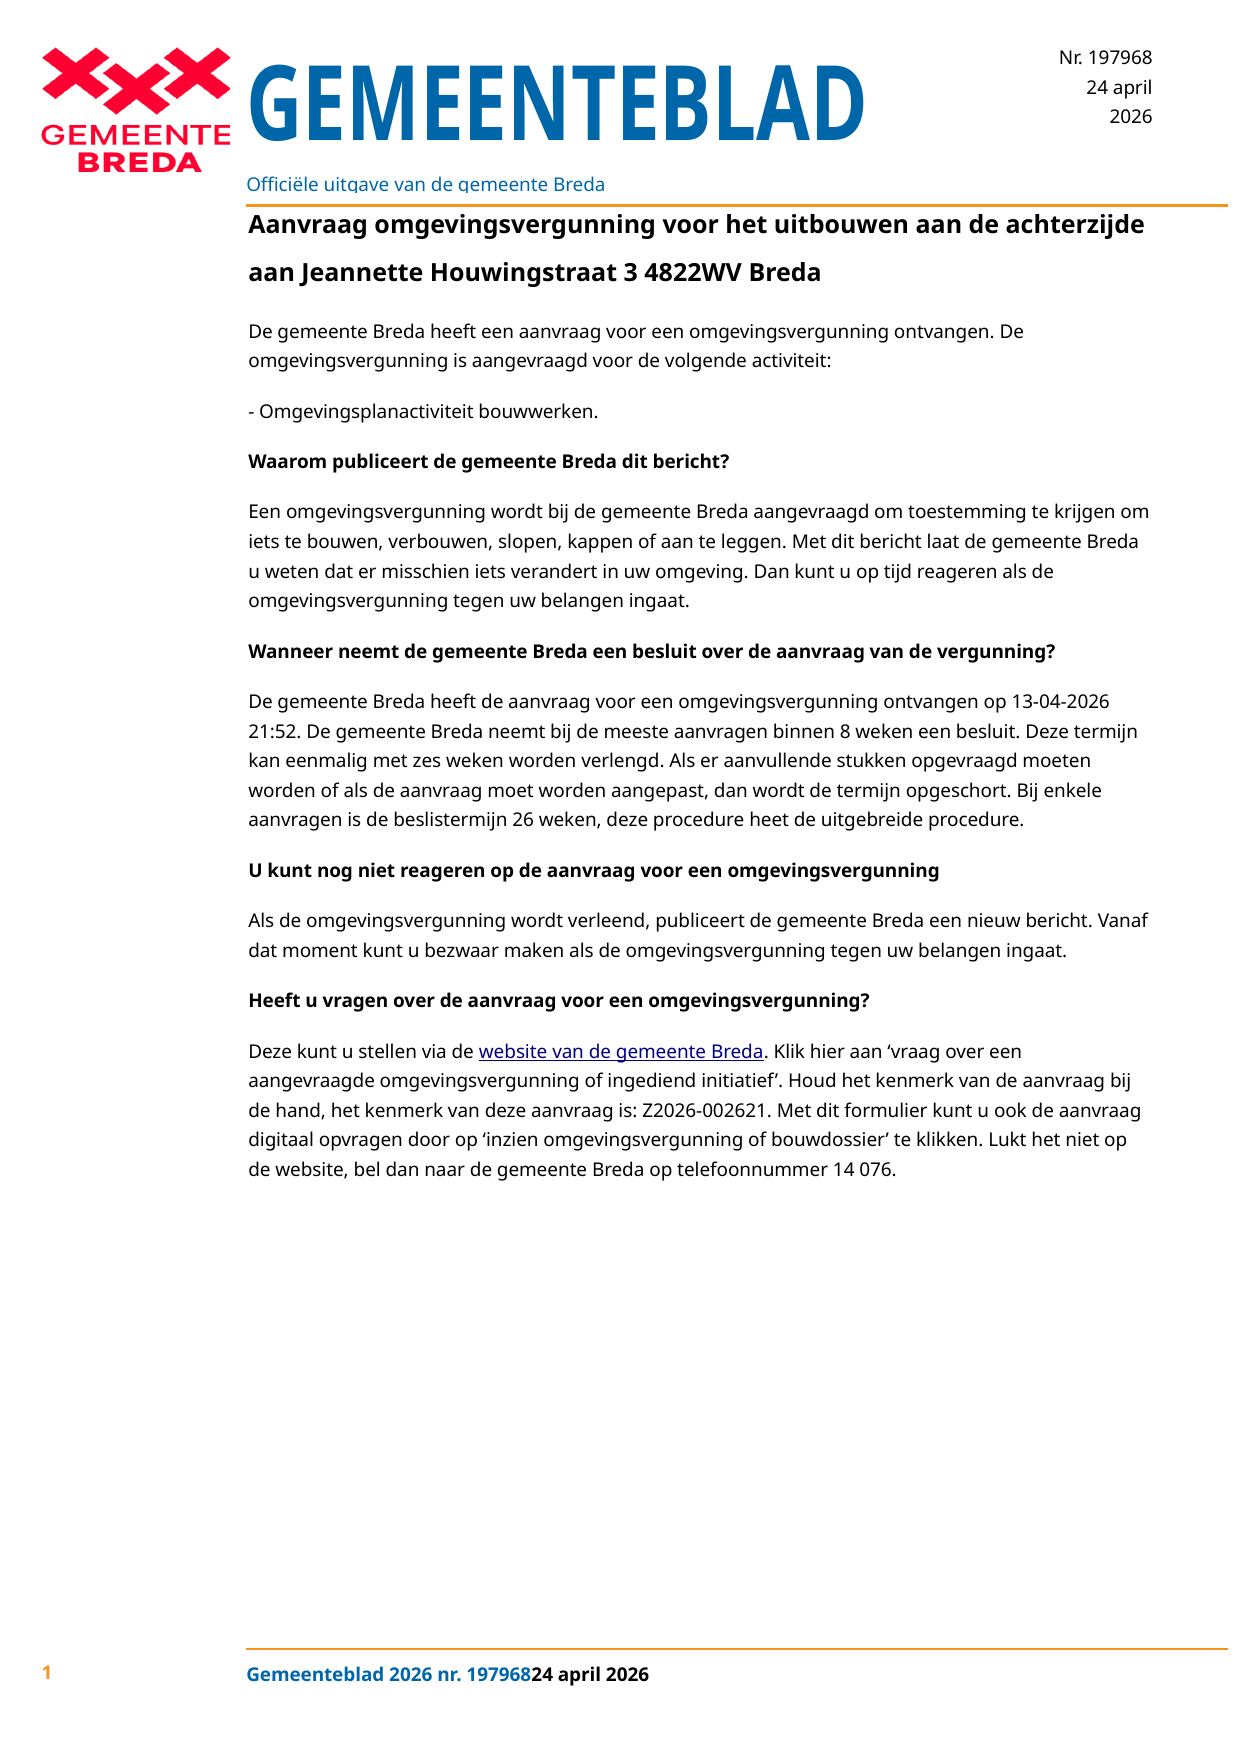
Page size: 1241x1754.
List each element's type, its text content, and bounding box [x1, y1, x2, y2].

text De gemeente Breda heeft de aanvraag voor een omgevingsvergunning ontvangen op 13-04-2026 21:52. De gemeente Breda neemt bij de meeste aanvragen binnen 8 weken een besluit. Deze termijn kan eenmalig met zes weken worden verlengd. Als er aanvullende stukken opgevraagd moeten worden of als de aanvraag moet worden aangepast, dan wordt de termijn opgeschort. Bij enkele aanvragen is de beslistermijn 26 weken, deze procedure heet de uitgebreide procedure. [248, 688, 1152, 832]
text Wanneer neemt de gemeente Breda een besluit over de aanvraag van de vergunning? [248, 638, 1152, 664]
text De gemeente Breda heeft een aanvraag voor een omgevingsvergunning ontvangen. De omgevingsvergunning is aangevraagd voor de volgende activiteit: [248, 318, 1152, 373]
text Heeft u vragen over de aanvraag voor een omgevingsvergunning? [248, 987, 1152, 1013]
picture [41, 47, 231, 172]
text Aanvraag omgevingsvergunning voor het uitbouwen aan de achterzijde aan Jeannette Houwingstraat 3 4822WV Breda [248, 207, 1152, 288]
text U kunt nog niet reageren op de aanvraag voor een omgevingsvergunning [248, 857, 1152, 883]
text Een omgevingsvergunning wordt bij de gemeente Breda aangevraagd om toestemming te krijgen om iets te bouwen, verbouwen, slopen, kappen of aan te leggen. Met dit bericht laat de gemeente Breda u weten dat er misschien iets verandert in uw omgeving. Dan kunt u op tijd reageren als de omgevingsvergunning tegen uw belangen ingaat. [248, 499, 1152, 613]
text Als de omgevingsvergunning wordt verleend, publiceert de gemeente Breda een nieuw bericht. Vanaf dat moment kunt u bezwaar maken als de omgevingsvergunning tegen uw belangen ingaat. [248, 907, 1152, 963]
text Deze kunt u stellen via de website van de gemeente Breda. Klik hier aan ‘vraag over een aangevraagde omgevingsvergunning of ingediend initiatief’. Houd het kenmerk van de aanvraag bij de hand, het kenmerk van deze aanvraag is: Z2026-002621. Met dit formulier kunt u ook de aanvraag digitaal opvragen door op ‘inzien omgevingsvergunning of bouwdossier’ te klikken. Lukt het niet op de website, bel dan naar de gemeente Breda op telefoonnummer 14 076. [248, 1038, 1152, 1182]
text - Omgevingsplanactiviteit bouwwerken. [248, 398, 1152, 424]
text Waarom publiceert de gemeente Breda dit bericht? [248, 448, 1152, 474]
